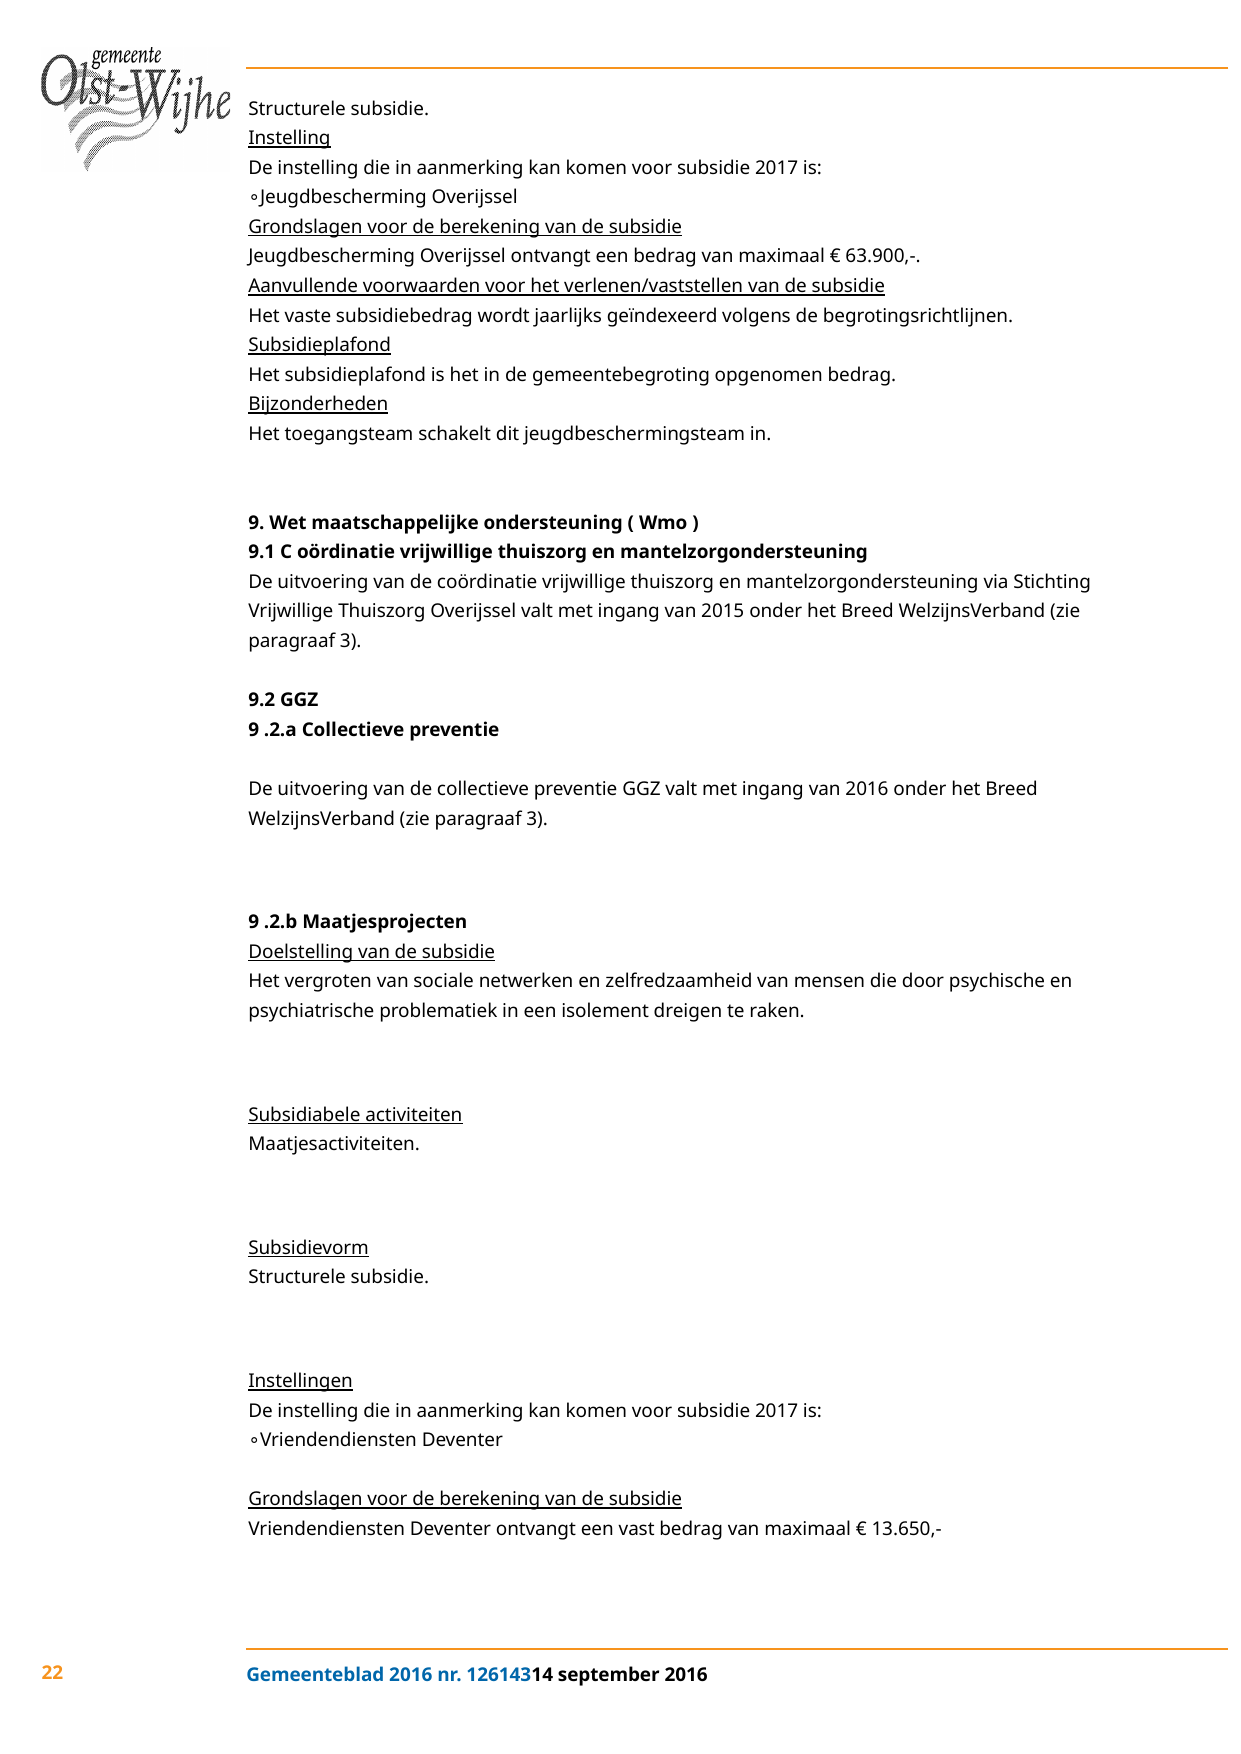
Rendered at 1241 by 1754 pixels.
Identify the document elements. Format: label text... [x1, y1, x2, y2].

text Subsidieplafond [248, 331, 1152, 357]
text Het subsidieplafond is het in de gemeentebegroting opgenomen bedrag. [248, 361, 1152, 387]
text Grondslagen voor de berekening van de subsidie [248, 213, 1152, 239]
text De uitvoering van de coördinatie vrijwillige thuiszorg en mantelzorgondersteuning via Stichting Vrijwillige Thuiszorg Overijssel valt met ingang van 2015 onder het Breed WelzijnsVerband (zie paragraaf 3). [248, 568, 1152, 653]
text ∘Jeugdbescherming Overijssel [248, 183, 1152, 209]
text 9. Wet maatschappelijke ondersteuning ( Wmo ) [248, 509, 1152, 535]
text Structurele subsidie. [248, 1264, 1152, 1289]
text Aanvullende voorwaarden voor het verlenen/vaststellen van de subsidie [248, 272, 1152, 298]
text Structurele subsidie. [248, 95, 1152, 121]
text Bijzonderheden [248, 391, 1152, 416]
text Maatjesactiviteiten. [248, 1130, 1152, 1156]
text Grondslagen voor de berekening van de subsidie [248, 1486, 1152, 1511]
picture [41, 47, 231, 172]
text Instellingen [248, 1367, 1152, 1393]
text Het vergroten van sociale netwerken en zelfredzaamheid van mensen die door psychische en psychiatrische problematiek in een isolement dreigen te raken. [248, 968, 1152, 1023]
text De uitvoering van de collectieve preventie GGZ valt met ingang van 2016 onder het Breed WelzijnsVerband (zie paragraaf 3). [248, 775, 1152, 831]
text Vriendendiensten Deventer ontvangt een vast bedrag van maximaal € 13.650,- [248, 1515, 1152, 1541]
text De instelling die in aanmerking kan komen voor subsidie 2017 is: [248, 1397, 1152, 1423]
text 9.2 GGZ [248, 686, 1152, 712]
text ∘Vriendendiensten Deventer [248, 1426, 1152, 1452]
text De instelling die in aanmerking kan komen voor subsidie 2017 is: [248, 154, 1152, 180]
text Doelstelling van de subsidie [248, 938, 1152, 964]
text Het toegangsteam schakelt dit jeugdbeschermingsteam in. [248, 420, 1152, 446]
text Jeugdbescherming Overijssel ontvangt een bedrag van maximaal € 63.900,-. [248, 243, 1152, 268]
text 9.1 C oördinatie vrijwillige thuiszorg en mantelzorgondersteuning [248, 538, 1152, 564]
text 9 .2.b Maatjesprojecten [248, 908, 1152, 934]
text Het vaste subsidiebedrag wordt jaarlijks geïndexeerd volgens de begrotingsrichtlijnen. [248, 302, 1152, 328]
text Instelling [248, 124, 1152, 150]
text Subsidiabele activiteiten [248, 1101, 1152, 1127]
text 9 .2.a Collectieve preventie [248, 716, 1152, 742]
text Subsidievorm [248, 1234, 1152, 1260]
